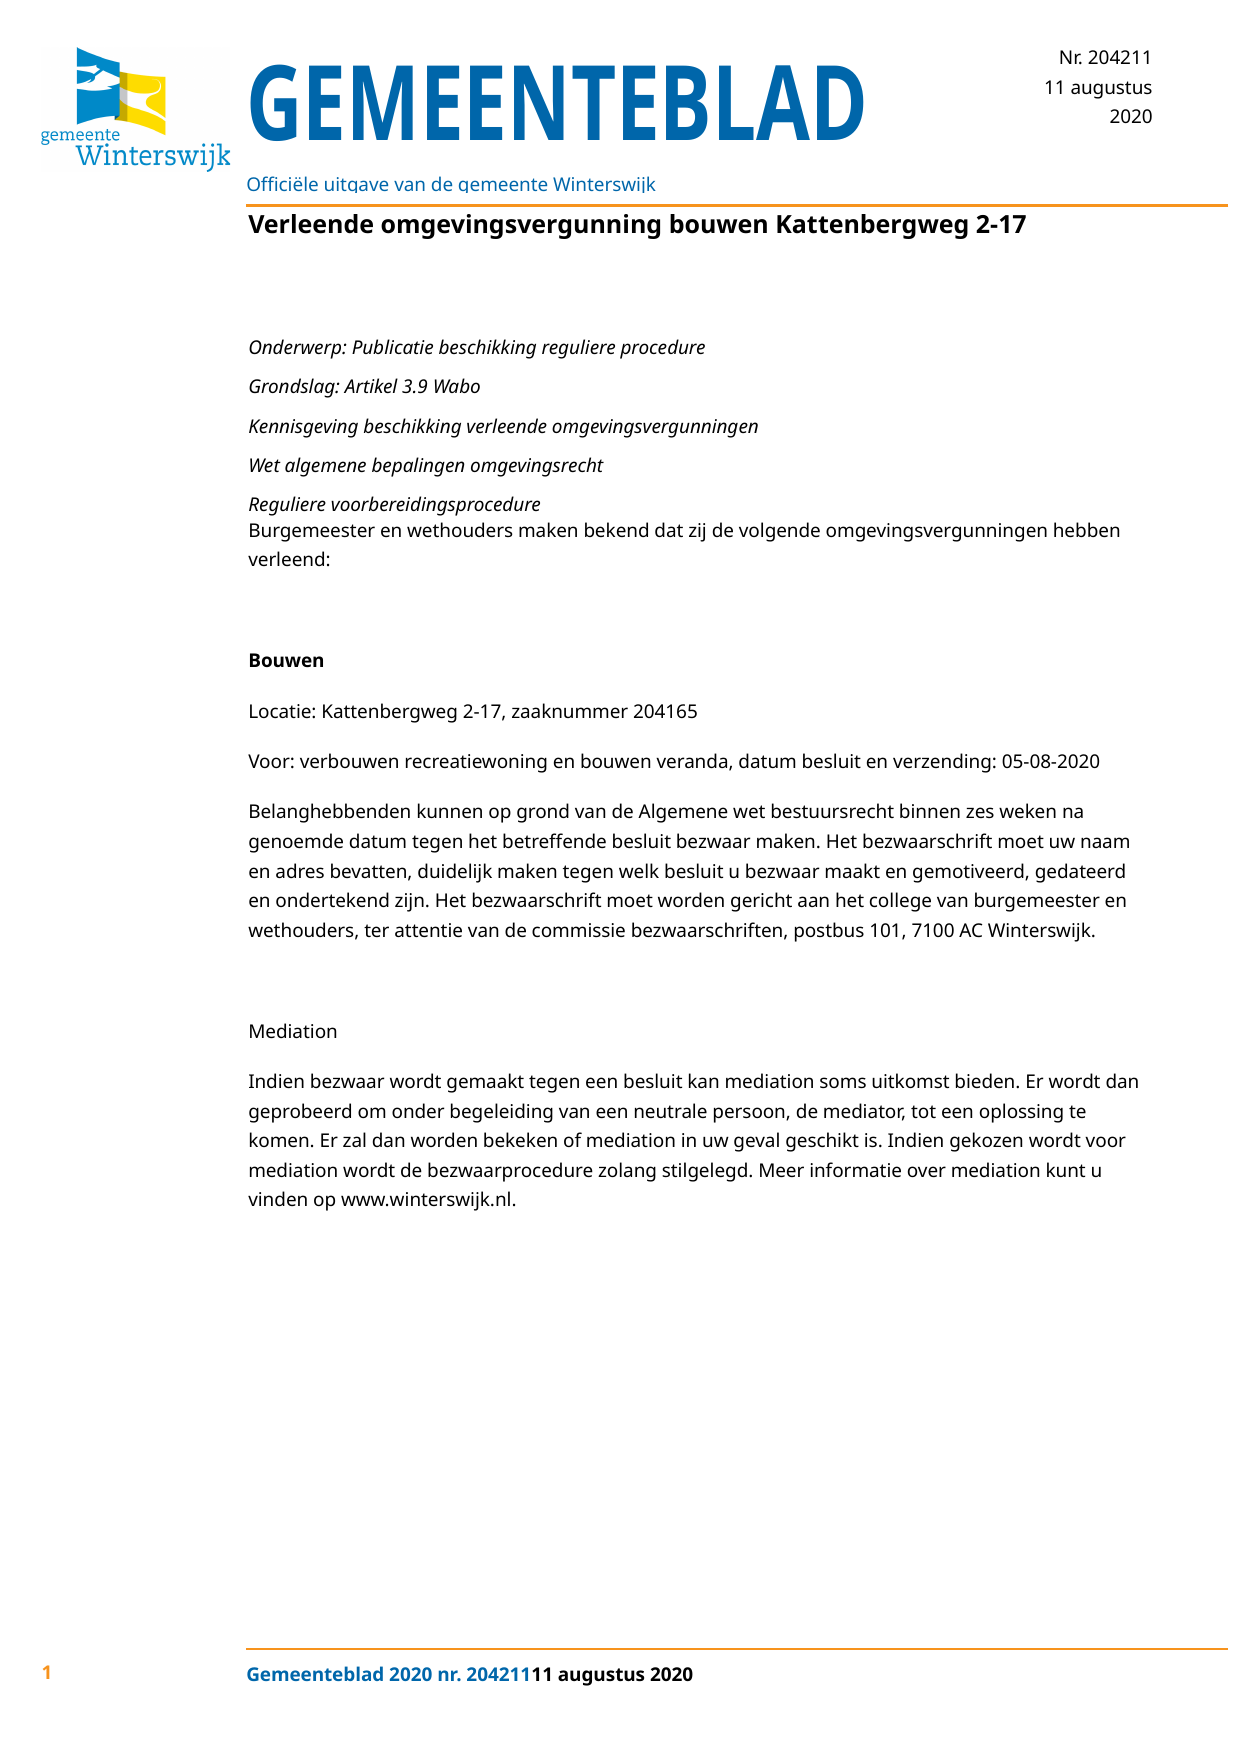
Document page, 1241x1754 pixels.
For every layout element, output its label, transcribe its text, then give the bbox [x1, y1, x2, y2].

text Locatie: Kattenbergweg 2-17, zaaknummer 204165 [248, 698, 1152, 724]
text Mediation [248, 1018, 1152, 1044]
text Grondslag: Artikel 3.9 Wabo [248, 373, 1152, 399]
text Reguliere voorbereidingsprocedure [248, 491, 1152, 517]
picture [225, 153, 231, 162]
text Verleende omgevingsvergunning bouwen Kattenbergweg 2-17 [248, 207, 1152, 241]
text Voor: verbouwen recreatiewoning en bouwen veranda, datum besluit en verzending: 05-08-2020 [248, 748, 1152, 774]
text Onderwerp: Publicatie beschikking reguliere procedure [248, 334, 1152, 360]
text Indien bezwaar wordt gemaakt tegen een besluit kan mediation soms uitkomst bieden. Er wordt dan geprobeerd om onder begeleiding van een neutrale persoon, de mediator, tot een oplossing te komen. Er zal dan worden bekeken of mediation in uw geval geschikt is. Indien gekozen wordt voor mediation wordt de bezwaarprocedure zolang stilgelegd. Meer informatie over mediation kunt u vinden op www.winterswijk.nl. [248, 1068, 1152, 1212]
text Kennisgeving beschikking verleende omgevingsvergunningen [248, 413, 1152, 438]
text Wet algemene bepalingen omgevingsrecht [248, 452, 1152, 478]
picture [41, 47, 231, 172]
text Bouwen [248, 647, 1152, 673]
text Burgemeester en wethouders maken bekend dat zij de volgende omgevingsvergunningen hebben verleend: [248, 517, 1152, 572]
text Belanghebbenden kunnen op grond van de Algemene wet bestuursrecht binnen zes weken na genoemde datum tegen het betreffende besluit bezwaar maken. Het bezwaarschrift moet uw naam en adres bevatten, duidelijk maken tegen welk besluit u bezwaar maakt en gemotiveerd, gedateerd en ondertekend zijn. Het bezwaarschrift moet worden gericht aan het college van burgemeester en wethouders, ter attentie van de commissie bezwaarschriften, postbus 101, 7100 AC Winterswijk. [248, 799, 1152, 943]
